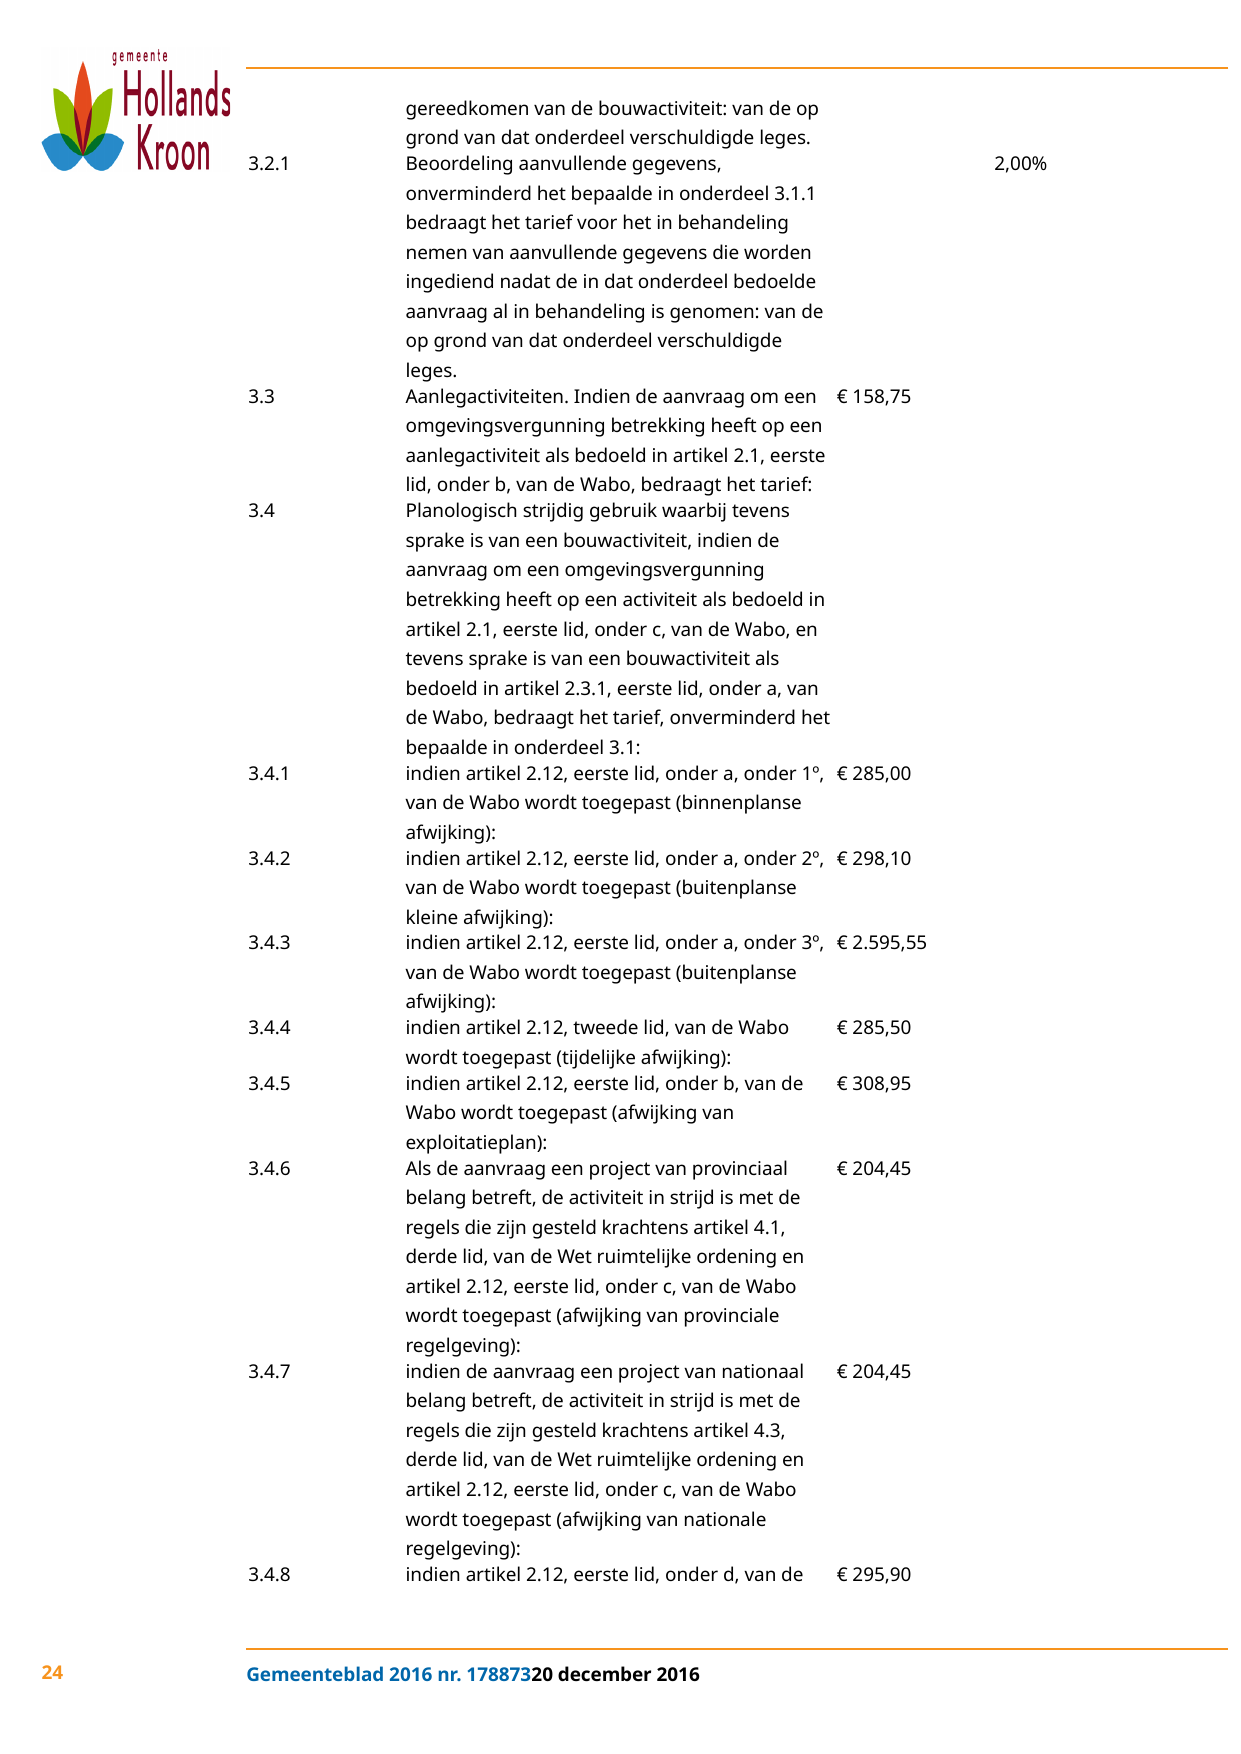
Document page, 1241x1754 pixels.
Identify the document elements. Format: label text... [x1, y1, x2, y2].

table_cell [994, 760, 1152, 845]
table_cell [994, 498, 1152, 760]
table_cell 3.4.7 [248, 1358, 405, 1561]
table_cell € 295,90 [837, 1561, 994, 1587]
table_cell indien artikel 2.12, eerste lid, onder b, van de Wabo wordt toegepast (afwijking van exploitatieplan): [405, 1070, 837, 1155]
table_cell [994, 1155, 1152, 1358]
table_cell € 298,10 [837, 845, 994, 929]
table_cell [837, 498, 994, 760]
table_cell [994, 1561, 1152, 1587]
table_cell Beoordeling aanvullende gegevens, onverminderd het bepaalde in onderdeel 3.1.1 bedraagt het tarief voor het in behandeling nemen van aanvullende gegevens die worden ingediend nadat de in dat onderdeel bedoelde aanvraag al in behandeling is genomen: van de op grond van dat onderdeel verschuldigde leges. [405, 150, 837, 383]
table_cell 3.2.1 [248, 150, 405, 383]
table_cell [994, 1015, 1152, 1070]
table_cell [994, 1070, 1152, 1155]
table_cell 3.4.1 [248, 760, 405, 845]
table_cell 3.4 [248, 498, 405, 760]
table_cell 3.4.4 [248, 1015, 405, 1070]
table_cell gereedkomen van de bouwactiviteit: van de op grond van dat onderdeel verschuldigde leges. [405, 95, 837, 150]
table_cell indien de aanvraag een project van nationaal belang betreft, de activiteit in strijd is met de regels die zijn gesteld krachtens artikel 4.3, derde lid, van de Wet ruimtelijke ordening en artikel 2.12, eerste lid, onder c, van de Wabo wordt toegepast (afwijking van nationale regelgeving): [405, 1358, 837, 1561]
table_cell [994, 383, 1152, 497]
table_cell [837, 150, 994, 383]
table_cell [994, 845, 1152, 929]
table_cell indien artikel 2.12, eerste lid, onder a, onder 2º, van de Wabo wordt toegepast (buitenplanse kleine afwijking): [405, 845, 837, 929]
table_cell € 2.595,55 [837, 930, 994, 1014]
table_cell € 158,75 [837, 383, 994, 497]
table_cell 3.4.8 [248, 1561, 405, 1587]
table_cell [994, 95, 1152, 150]
table_cell 3.4.5 [248, 1070, 405, 1155]
table_cell € 204,45 [837, 1358, 994, 1561]
table_cell Planologisch strijdig gebruik waarbij tevens sprake is van een bouwactiviteit, indien de aanvraag om een omgevingsvergunning betrekking heeft op een activiteit als bedoeld in artikel 2.1, eerste lid, onder c, van de Wabo, en tevens sprake is van een bouwactiviteit als bedoeld in artikel 2.3.1, eerste lid, onder a, van de Wabo, bedraagt het tarief, onverminderd het bepaalde in onderdeel 3.1: [405, 498, 837, 760]
table_cell € 285,50 [837, 1015, 994, 1070]
table_cell Als de aanvraag een project van provinciaal belang betreft, de activiteit in strijd is met de regels die zijn gesteld krachtens artikel 4.1, derde lid, van de Wet ruimtelijke ordening en artikel 2.12, eerste lid, onder c, van de Wabo wordt toegepast (afwijking van provinciale regelgeving): [405, 1155, 837, 1358]
table_cell indien artikel 2.12, tweede lid, van de Wabo wordt toegepast (tijdelijke afwijking): [405, 1015, 837, 1070]
table_cell [994, 930, 1152, 1014]
picture [41, 47, 231, 172]
table_cell 3.3 [248, 383, 405, 497]
table_cell Aanlegactiviteiten. Indien de aanvraag om een omgevingsvergunning betrekking heeft op een aanlegactiviteit als bedoeld in artikel 2.1, eerste lid, onder b, van de Wabo, bedraagt het tarief: [405, 383, 837, 497]
table_cell 3.4.3 [248, 930, 405, 1014]
table_cell [994, 1358, 1152, 1561]
table_cell indien artikel 2.12, eerste lid, onder d, van de [405, 1561, 837, 1587]
table_cell indien artikel 2.12, eerste lid, onder a, onder 1º, van de Wabo wordt toegepast (binnenplanse afwijking): [405, 760, 837, 845]
table_cell [837, 95, 994, 150]
table_cell [248, 95, 405, 150]
table_cell € 285,00 [837, 760, 994, 845]
table_cell 3.4.6 [248, 1155, 405, 1358]
table_cell € 308,95 [837, 1070, 994, 1155]
table_cell 3.4.2 [248, 845, 405, 929]
table_cell € 204,45 [837, 1155, 994, 1358]
table_cell 2,00% [994, 150, 1152, 383]
table_cell indien artikel 2.12, eerste lid, onder a, onder 3º, van de Wabo wordt toegepast (buitenplanse afwijking): [405, 930, 837, 1014]
